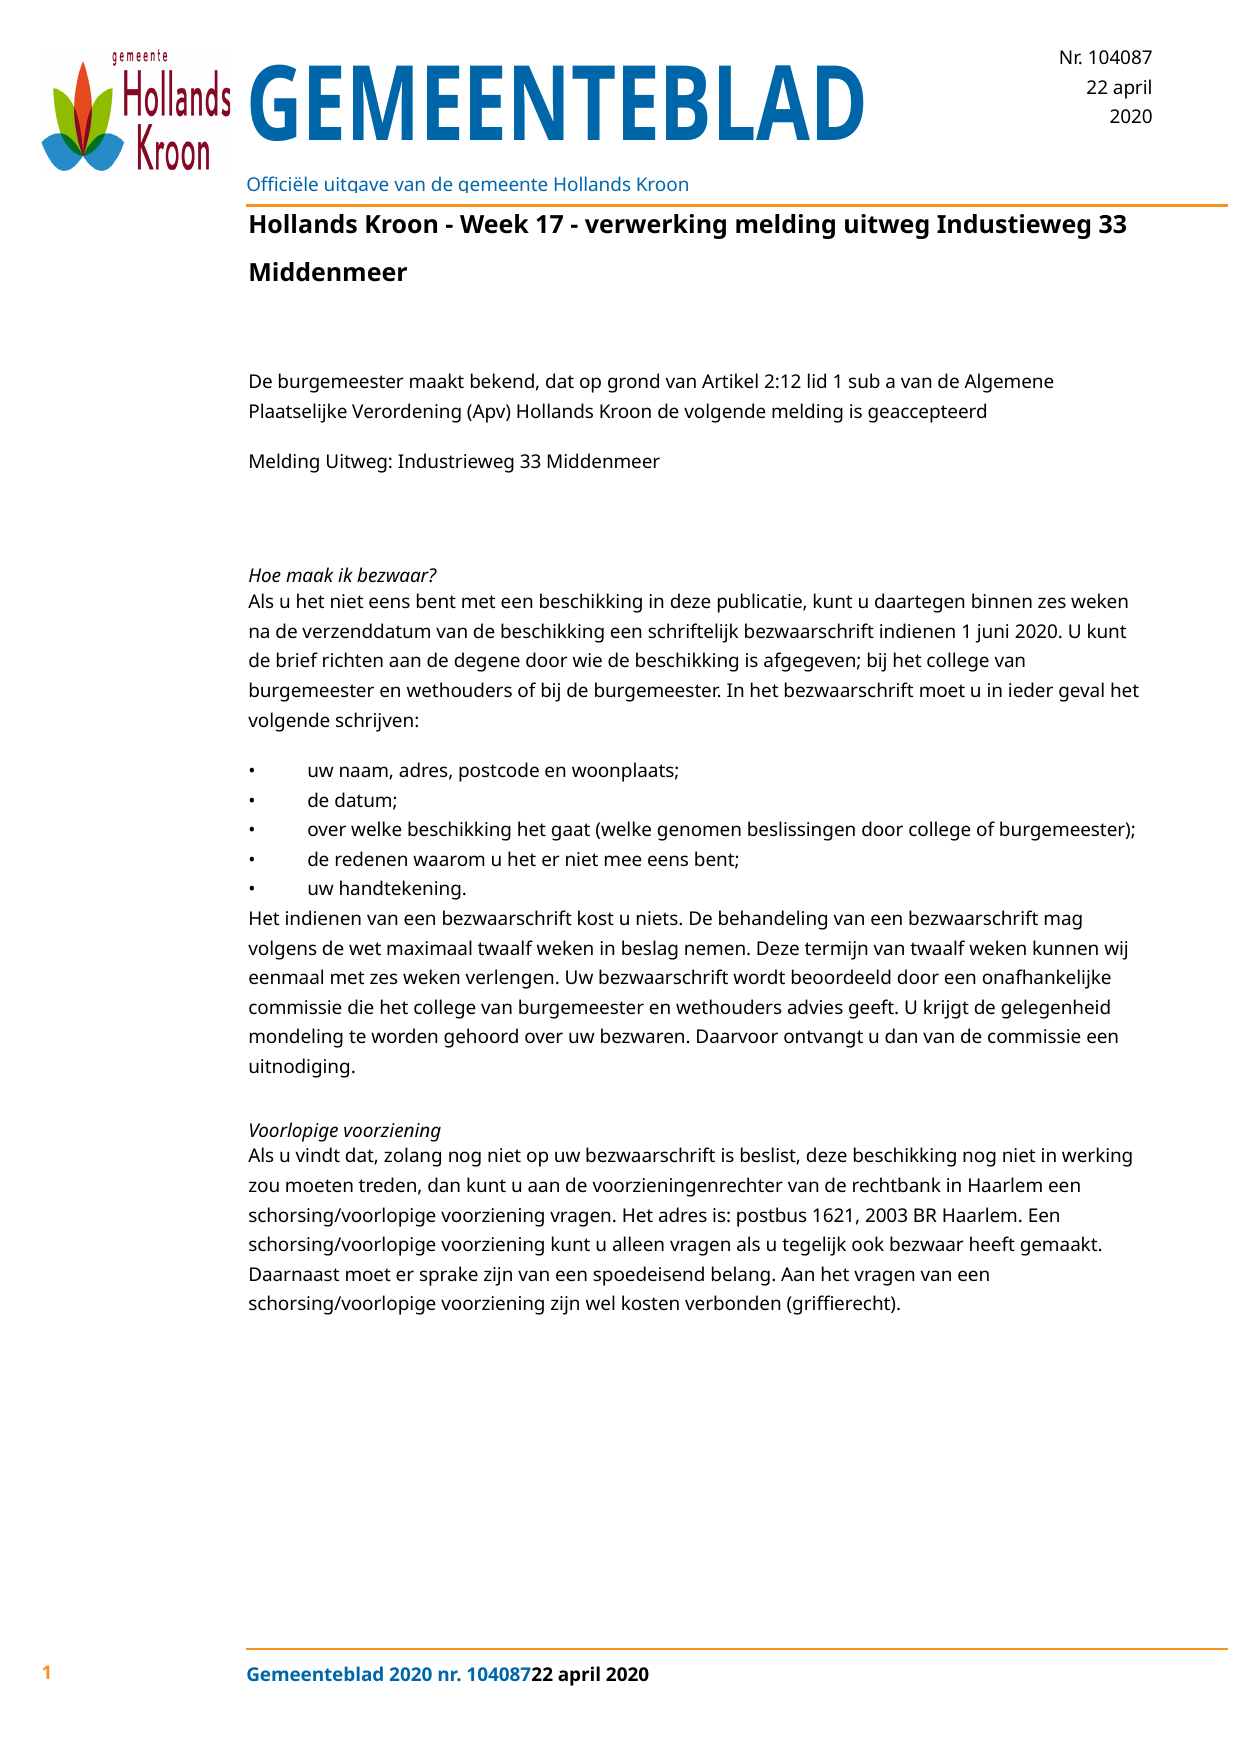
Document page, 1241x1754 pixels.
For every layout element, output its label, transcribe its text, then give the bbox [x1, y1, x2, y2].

text De burgemeester maakt bekend, dat op grond van Artikel 2:12 lid 1 sub a van de Algemene Plaatselijke Verordening (Apv) Hollands Kroon de volgende melding is geaccepteerd [248, 368, 1152, 424]
list uw naam, adres, postcode en woonplaats; [248, 757, 1152, 783]
list over welke beschikking het gaat (welke genomen beslissingen door college of burgemeester); [248, 816, 1152, 842]
text Als u het niet eens bent met een beschikking in deze publicatie, kunt u daartegen binnen zes weken na de verzenddatum van de beschikking een schriftelijk bezwaarschrift indienen 1 juni 2020. U kunt de brief richten aan de degene door wie de beschikking is afgegeven; bij het college van burgemeester en wethouders of bij de burgemeester. In het bezwaarschrift moet u in ieder geval het volgende schrijven: [248, 588, 1152, 732]
text Hollands Kroon - Week 17 - verwerking melding uitweg Industieweg 33 Middenmeer [248, 207, 1152, 288]
list uw handtekening. [248, 876, 1152, 901]
text Als u vindt dat, zolang nog niet op uw bezwaarschrift is beslist, deze beschikking nog niet in werking zou moeten treden, dan kunt u aan de voorzieningenrechter van de rechtbank in Haarlem een schorsing/voorlopige voorziening vragen. Het adres is: postbus 1621, 2003 BR Haarlem. Een schorsing/voorlopige voorziening kunt u alleen vragen als u tegelijk ook bezwaar heeft gemaakt. Daarnaast moet er sprake zijn van een spoedeisend belang. Aan het vragen van een schorsing/voorlopige voorziening zijn wel kosten verbonden (griffierecht). [248, 1143, 1152, 1316]
list de datum; [248, 787, 1152, 812]
text Voorlopige voorziening [248, 1117, 1152, 1143]
list de redenen waarom u het er niet mee eens bent; [248, 846, 1152, 872]
text Melding Uitweg: Industrieweg 33 Middenmeer [248, 448, 1152, 474]
text Het indienen van een bezwaarschrift kost u niets. De behandeling van een bezwaarschrift mag volgens de wet maximaal twaalf weken in beslag nemen. Deze termijn van twaalf weken kunnen wij eenmaal met zes weken verlengen. Uw bezwaarschrift wordt beoordeeld door een onafhankelijke commissie die het college van burgemeester en wethouders advies geeft. U krijgt de gelegenheid mondeling te worden gehoord over uw bezwaren. Daarvoor ontvangt u dan van de commissie een uitnodiging. [248, 905, 1152, 1079]
picture [41, 47, 231, 172]
text Hoe maak ik bezwaar? [248, 563, 1152, 588]
